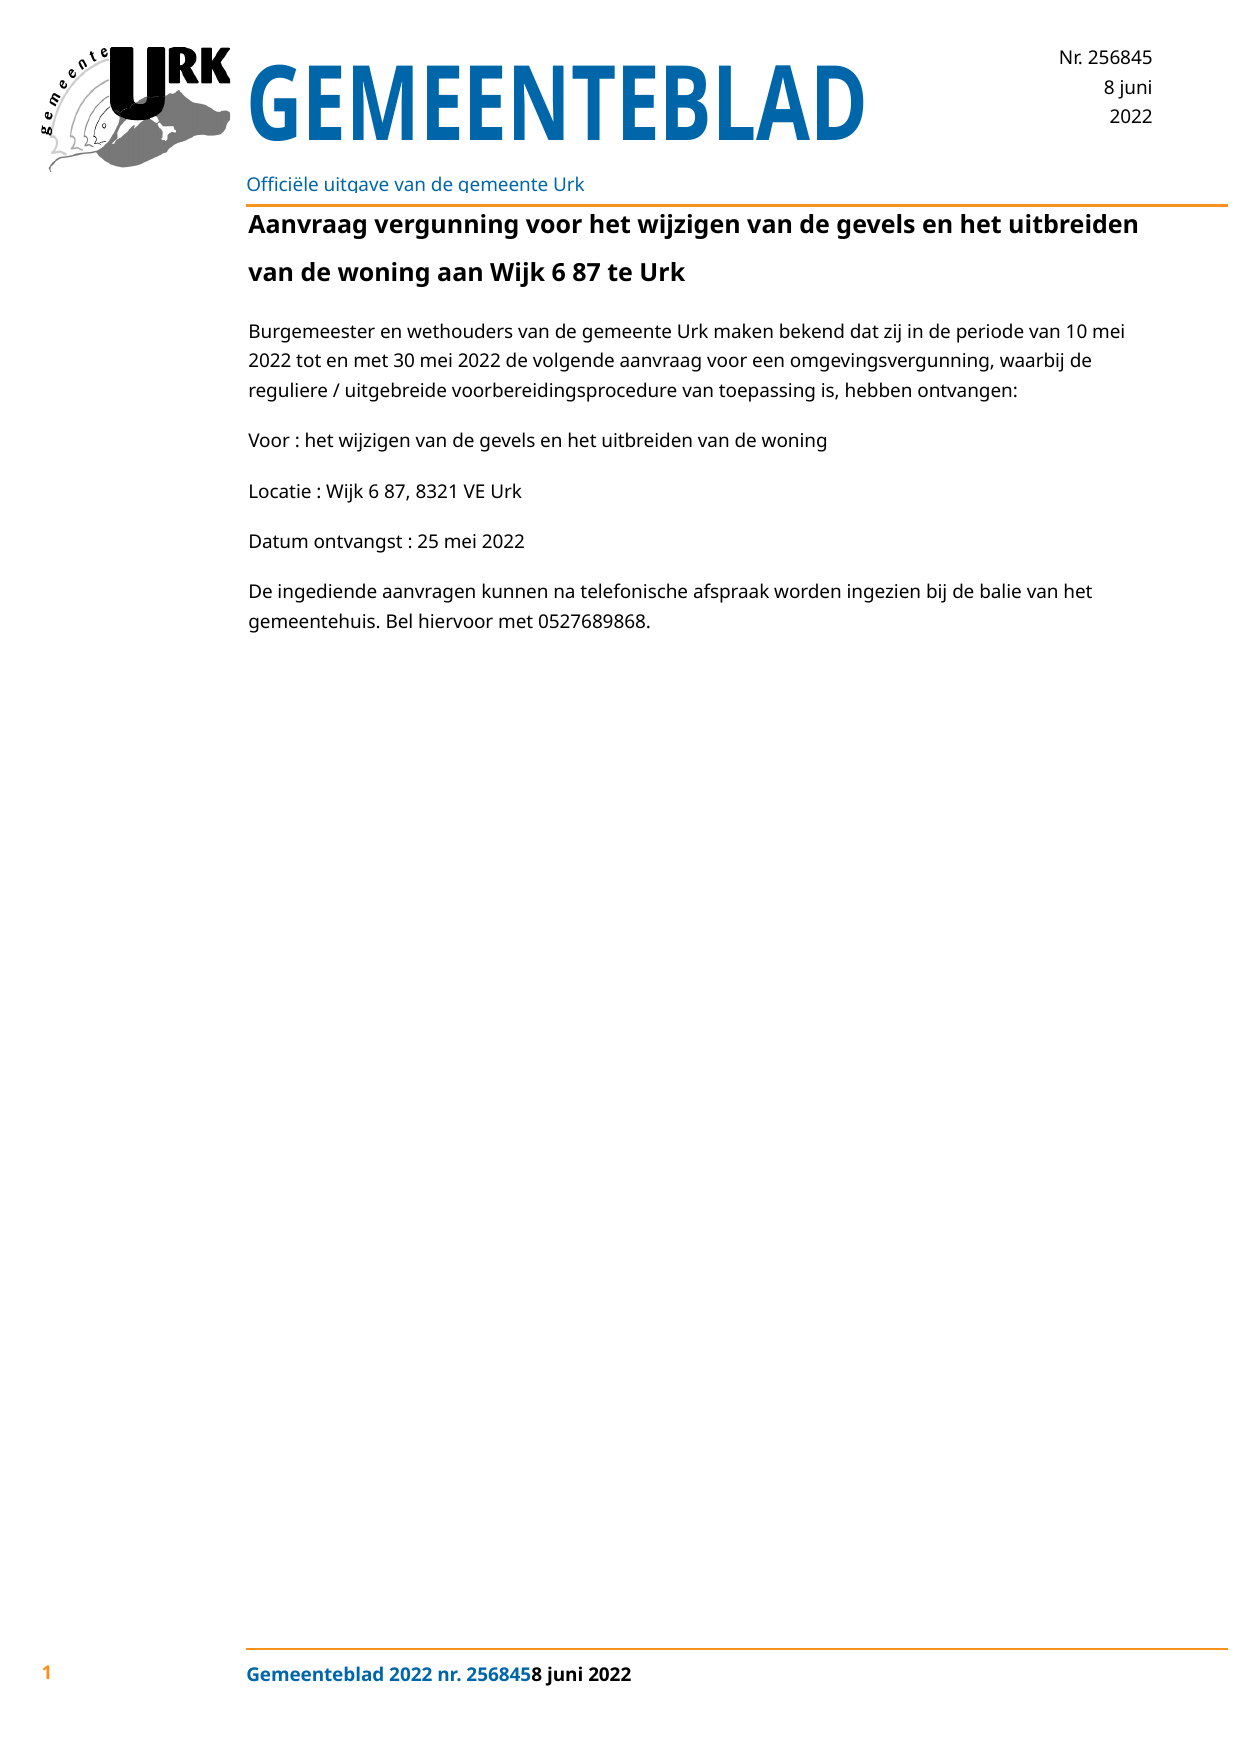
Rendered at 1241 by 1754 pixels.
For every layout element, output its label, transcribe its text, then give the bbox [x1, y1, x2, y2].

picture [41, 47, 231, 172]
text Burgemeester en wethouders van de gemeente Urk maken bekend dat zij in de periode van 10 mei 2022 tot en met 30 mei 2022 de volgende aanvraag voor een omgevingsvergunning, waarbij de reguliere / uitgebreide voorbereidingsprocedure van toepassing is, hebben ontvangen: [248, 318, 1152, 403]
text Locatie : Wijk 6 87, 8321 VE Urk [248, 478, 1152, 504]
text Aanvraag vergunning voor het wijzigen van de gevels en het uitbreiden van de woning aan Wijk 6 87 te Urk [248, 207, 1152, 288]
text De ingediende aanvragen kunnen na telefonische afspraak worden ingezien bij de balie van het gemeentehuis. Bel hiervoor met 0527689868. [248, 579, 1152, 634]
text Datum ontvangst : 25 mei 2022 [248, 528, 1152, 554]
text Voor : het wijzigen van de gevels en het uitbreiden van de woning [248, 427, 1152, 453]
